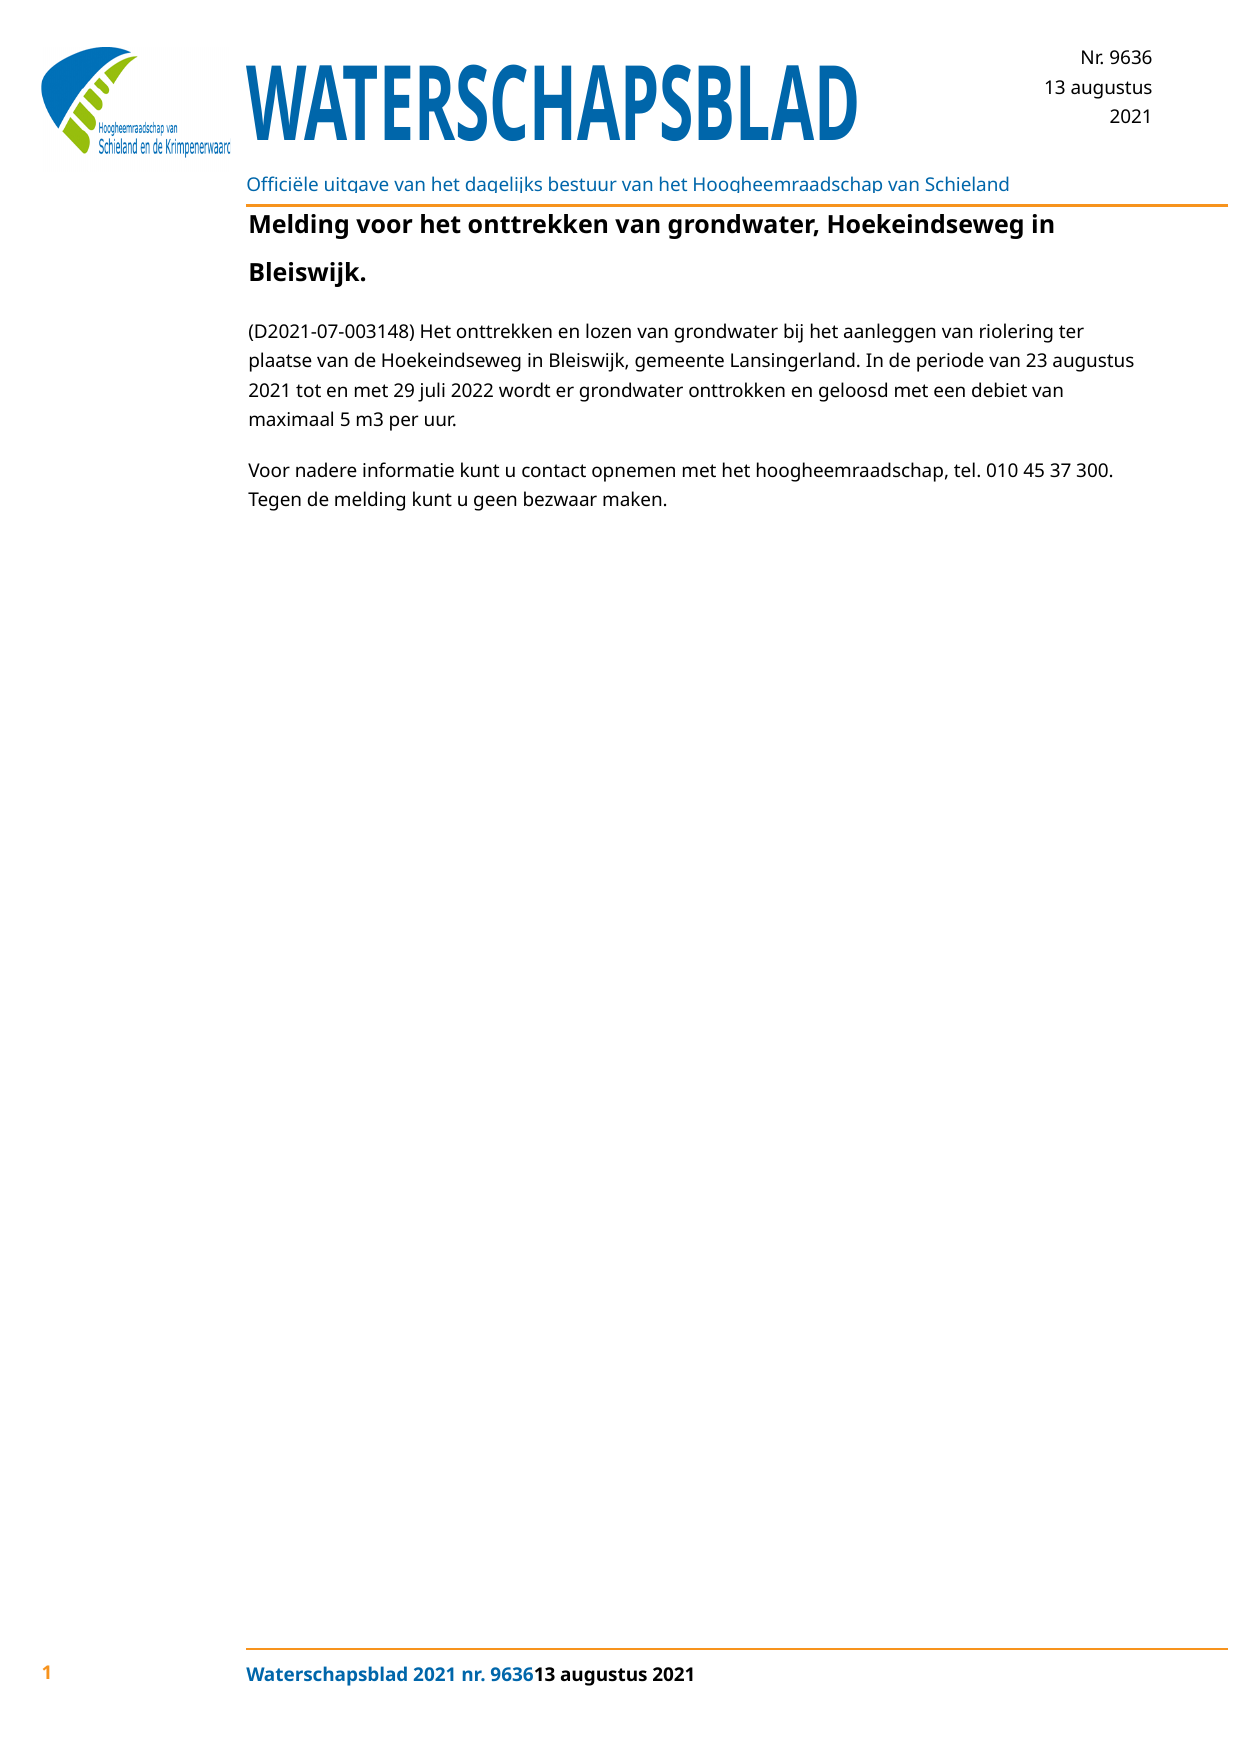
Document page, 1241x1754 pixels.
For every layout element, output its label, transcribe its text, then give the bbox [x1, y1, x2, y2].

text Melding voor het onttrekken van grondwater, Hoekeindseweg in Bleiswijk. [248, 207, 1152, 288]
text (D2021-07-003148) Het onttrekken en lozen van grondwater bij het aanleggen van riolering ter plaatse van de Hoekeindseweg in Bleiswijk, gemeente Lansingerland. In de periode van 23 augustus 2021 tot en met 29 juli 2022 wordt er grondwater onttrokken en geloosd met een debiet van maximaal 5 m3 per uur. [248, 318, 1152, 432]
picture [41, 47, 231, 172]
text Voor nadere informatie kunt u contact opnemen met het hoogheemraadschap, tel. 010 45 37 300. Tegen de melding kunt u geen bezwaar maken. [248, 457, 1152, 512]
